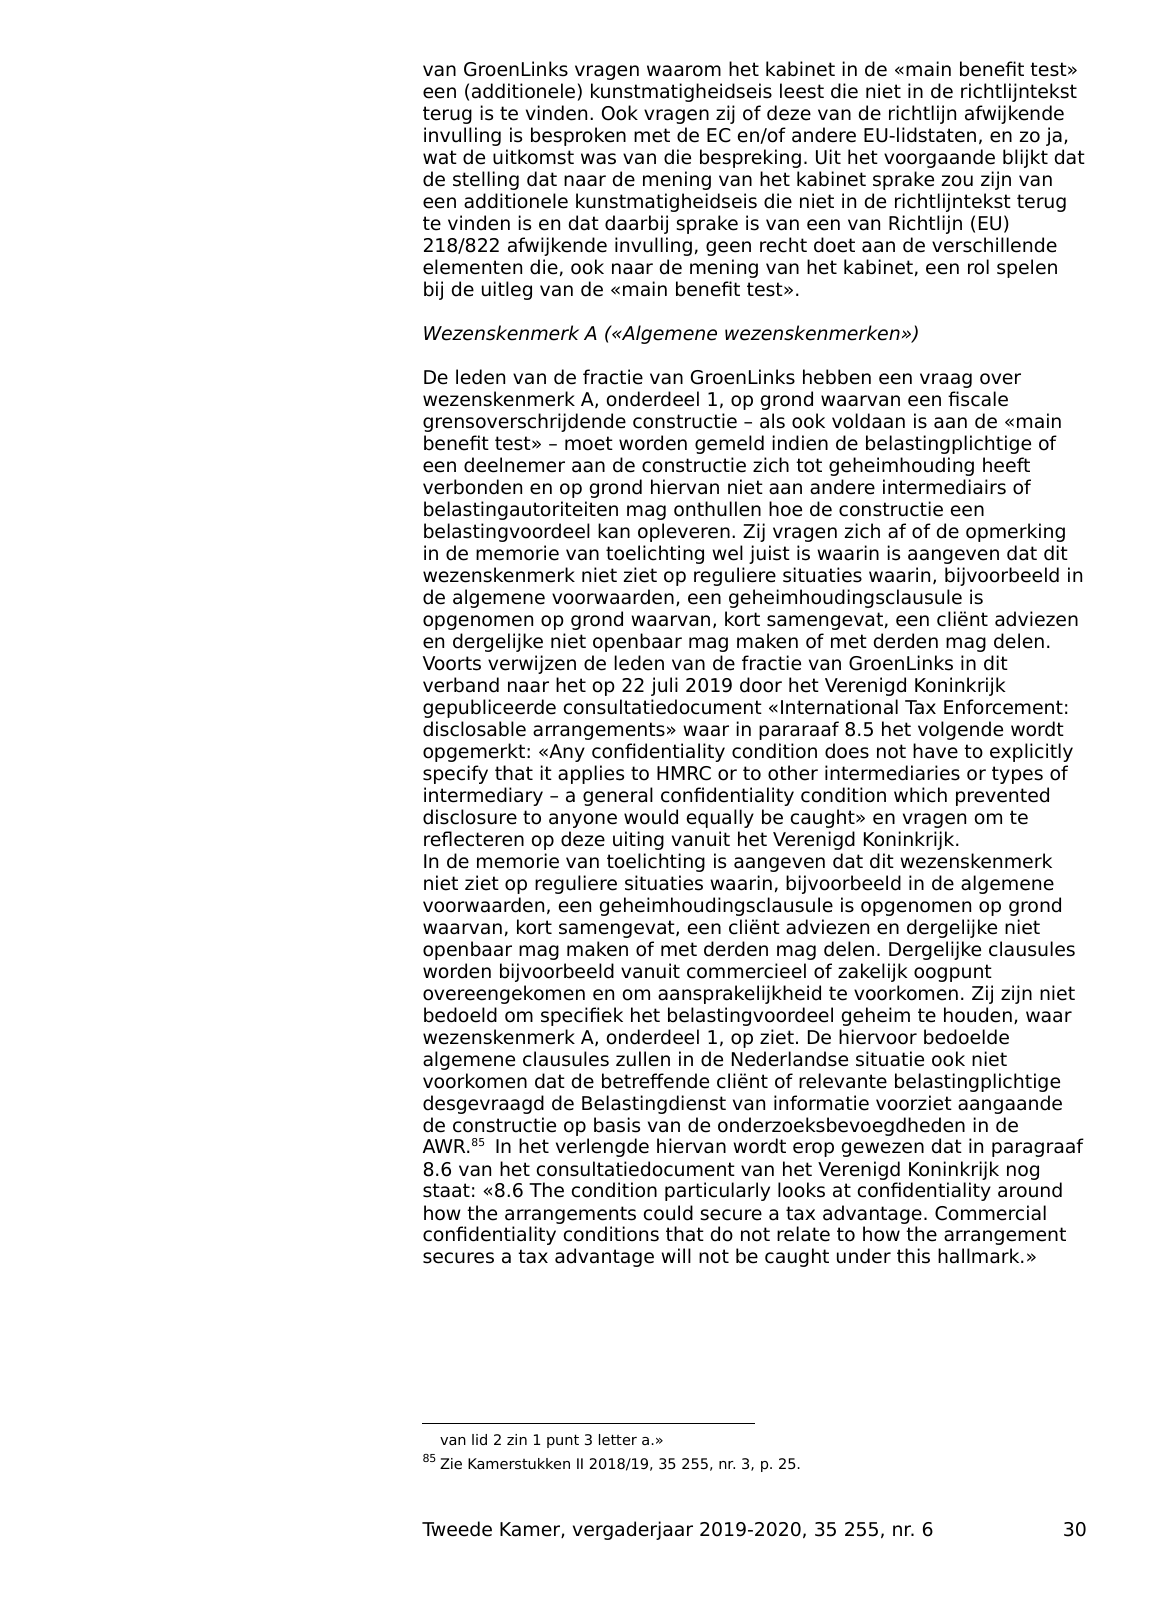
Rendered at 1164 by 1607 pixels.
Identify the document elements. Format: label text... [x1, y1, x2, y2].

text De leden van de fractie van GroenLinks hebben een vraag over wezenskenmerk A, onderdeel 1, op grond waarvan een fiscale grensoverschrijdende constructie – als ook voldaan is aan de «main benefit test» – moet worden gemeld indien de belastingplichtige of een deelnemer aan de constructie zich tot geheimhouding heeft verbonden en op grond hiervan niet aan andere intermediairs of belastingautoriteiten mag onthullen hoe de constructie een belastingvoordeel kan opleveren. Zij vragen zich af of de opmerking in de memorie van toelichting wel juist is waarin is aangeven dat dit wezenskenmerk niet ziet op reguliere situaties waarin, bijvoorbeeld in de algemene voorwaarden, een geheimhoudingsclausule is opgenomen op grond waarvan, kort samengevat, een cliënt adviezen en dergelijke niet openbaar mag maken of met derden mag delen. Voorts verwijzen de leden van de fractie van GroenLinks in dit verband naar het op 22 juli 2019 door het Verenigd Koninkrijk gepubliceerde consultatiedocument «International Tax Enforcement: disclosable arrangements» waar in pararaaf 8.5 het volgende wordt opgemerkt: «Any confidentiality condition does not have to explicitly specify that it applies to HMRC or to other intermediaries or types of intermediary – a general confidentiality condition which prevented disclosure to anyone would equally be caught» en vragen om te reflecteren op deze uiting vanuit het Verenigd Koninkrijk. [422, 367, 1087, 851]
text van lid 2 zin 1 punt 3 letter a.» [422, 1432, 1087, 1449]
subtitle Wezenskenmerk A («Algemene wezenskenmerken») [422, 323, 1087, 345]
text In de memorie van toelichting is aangeven dat dit wezenskenmerk niet ziet op reguliere situaties waarin, bijvoorbeeld in de algemene voorwaarden, een geheimhoudingsclausule is opgenomen op grond waarvan, kort samengevat, een cliënt adviezen en dergelijke niet openbaar mag maken of met derden mag delen. Dergelijke clausules worden bijvoorbeeld vanuit commercieel of zakelijk oogpunt overeengekomen en om aansprakelijkheid te voorkomen. Zij zijn niet bedoeld om specifiek het belastingvoordeel geheim te houden, waar wezenskenmerk A, onderdeel 1, op ziet. De hiervoor bedoelde algemene clausules zullen in de Nederlandse situatie ook niet voorkomen dat de betreffende cliënt of relevante belastingplichtige desgevraagd de Belastingdienst van informatie voorziet aangaande de constructie op basis van de onderzoeksbevoegdheden in de AWR. In het verlengde hiervan wordt erop gewezen dat in paragraaf 8.6 van het consultatiedocument van het Verenigd Koninkrijk nog staat: «8.6 The condition particularly looks at confidentiality around how the arrangements could secure a tax advantage. Commercial confidentiality conditions that do not relate to how the arrangement secures a tax advantage will not be caught under this hallmark.» [422, 851, 1087, 1268]
text van GroenLinks vragen waarom het kabinet in de «main benefit test» een (additionele) kunstmatigheidseis leest die niet in de richtlijntekst terug is te vinden. Ook vragen zij of deze van de richtlijn afwijkende invulling is besproken met de EC en/of andere EU-lidstaten, en zo ja, wat de uitkomst was van die bespreking. Uit het voorgaande blijkt dat de stelling dat naar de mening van het kabinet sprake zou zijn van een additionele kunstmatigheidseis die niet in de richtlijntekst terug te vinden is en dat daarbij sprake is van een van Richtlijn (EU) 218/822 afwijkende invulling, geen recht doet aan de verschillende elementen die, ook naar de mening van het kabinet, een rol spelen bij de uitleg van de «main benefit test». [422, 59, 1087, 301]
text Zie Kamerstukken II 2018/19, 35 255, nr. 3, p. 25. [422, 1452, 1087, 1474]
